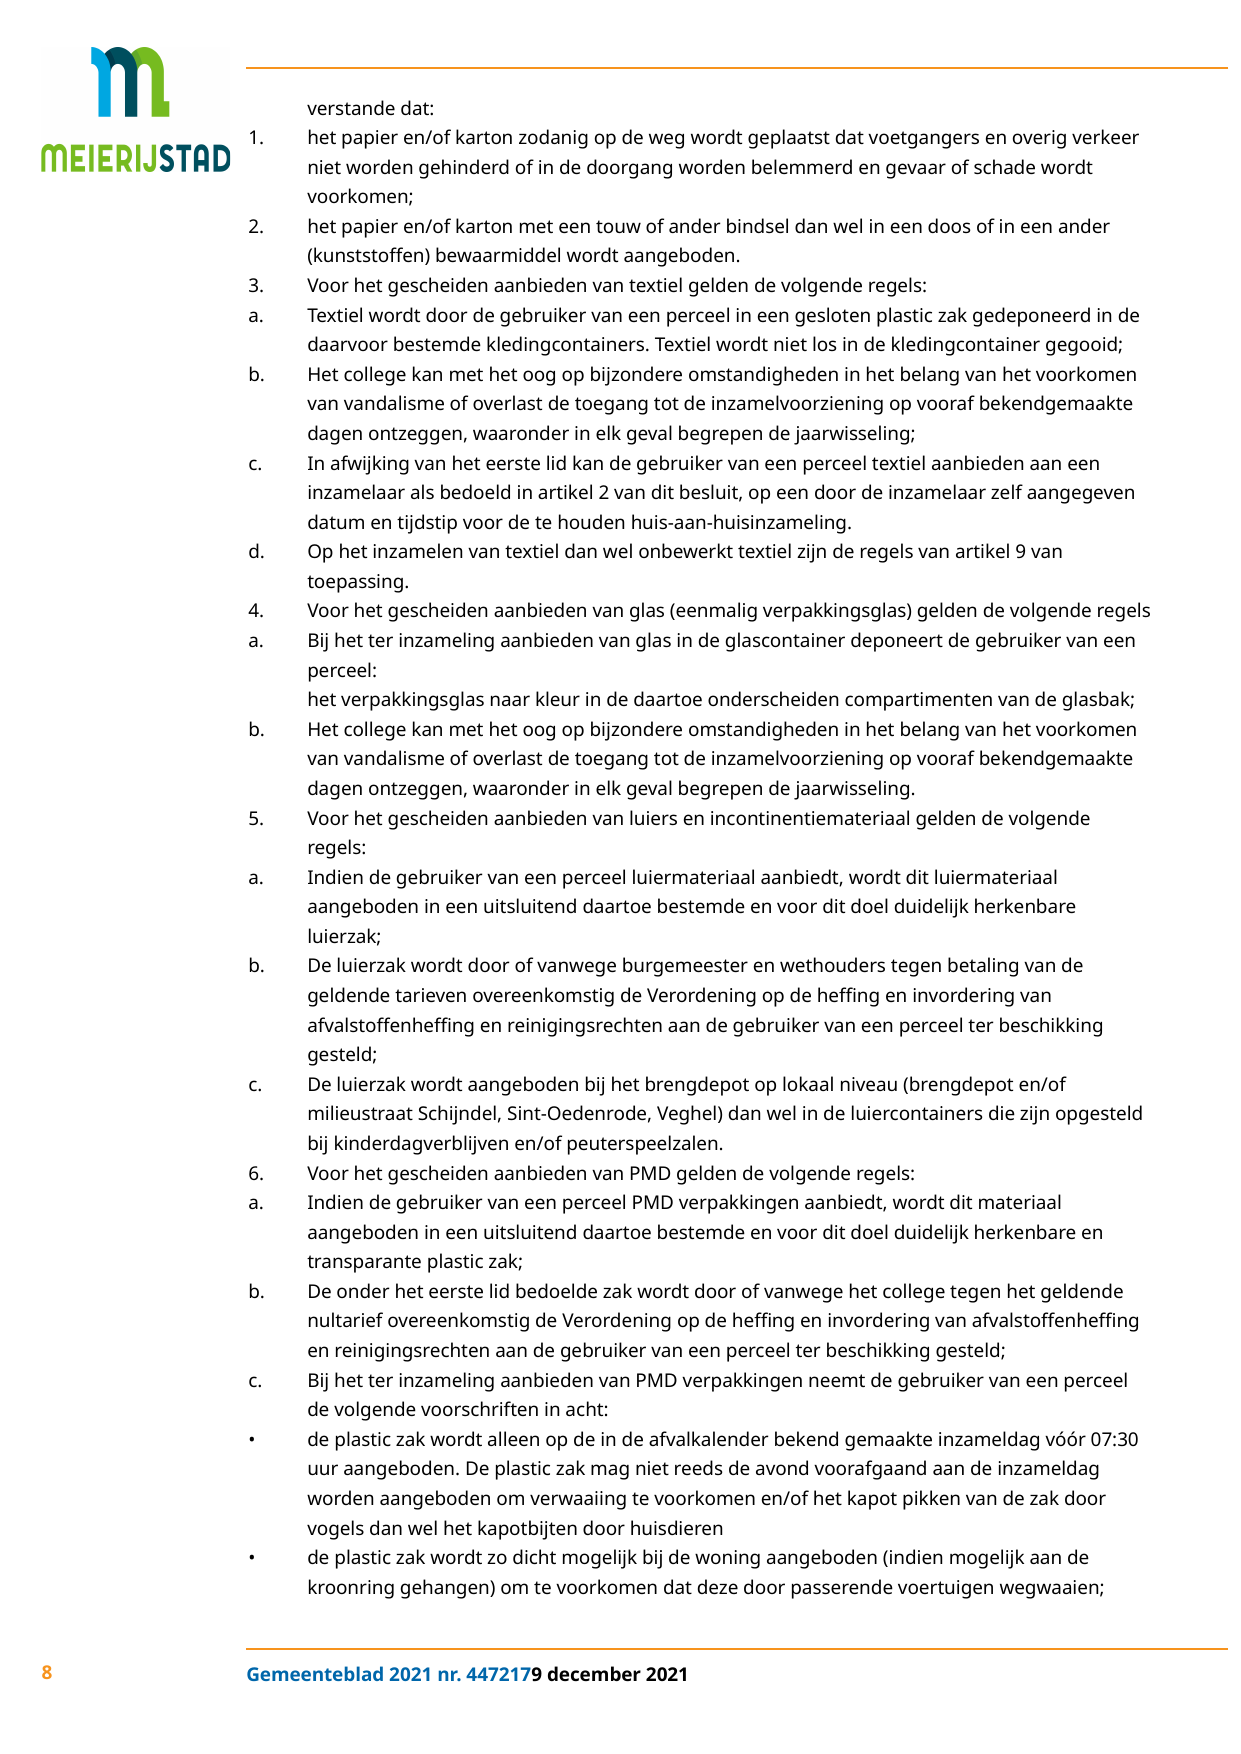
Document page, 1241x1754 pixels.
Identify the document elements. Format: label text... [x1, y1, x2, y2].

list De onder het eerste lid bedoelde zak wordt door of vanwege het college tegen het geldende nultarief overeenkomstig de Verordening op de heffing en invordering van afvalstoffenheffing en reinigingsrechten aan de gebruiker van een perceel ter beschikking gesteld; [248, 1278, 1152, 1363]
list de plastic zak wordt alleen op de in de afvalkalender bekend gemaakte inzameldag vóór 07:30 uur aangeboden. De plastic zak mag niet reeds de avond voorafgaand aan de inzameldag worden aangeboden om verwaaiing te voorkomen en/of het kapot pikken van de zak door vogels dan wel het kapotbijten door huisdieren [248, 1426, 1152, 1541]
list In afwijking van het eerste lid kan de gebruiker van een perceel textiel aanbieden aan een inzamelaar als bedoeld in artikel 2 van dit besluit, op een door de inzamelaar zelf aangegeven datum en tijdstip voor de te houden huis-aan-huisinzameling. [248, 450, 1152, 535]
list Het college kan met het oog op bijzondere omstandigheden in het belang van het voorkomen van vandalisme of overlast de toegang tot de inzamelvoorziening op vooraf bekendgemaakte dagen ontzeggen, waaronder in elk geval begrepen de jaarwisseling; [248, 361, 1152, 446]
list Voor het gescheiden aanbieden van glas (eenmalig verpakkingsglas) gelden de volgende regels [248, 598, 1152, 623]
list De luierzak wordt aangeboden bij het brengdepot op lokaal niveau (brengdepot en/of milieustraat Schijndel, Sint-Oedenrode, Veghel) dan wel in de luiercontainers die zijn opgesteld bij kinderdagverblijven en/of peuterspeelzalen. [248, 1071, 1152, 1156]
list Op het inzamelen van textiel dan wel onbewerkt textiel zijn de regels van artikel 9 van toepassing. [248, 538, 1152, 594]
list Voor het gescheiden aanbieden van luiers en incontinentiemateriaal gelden de volgende regels: [248, 805, 1152, 860]
list Indien de gebruiker van een perceel PMD verpakkingen aanbiedt, wordt dit materiaal aangeboden in een uitsluitend daartoe bestemde en voor dit doel duidelijk herkenbare en transparante plastic zak; [248, 1189, 1152, 1274]
list Voor het gescheiden aanbieden van PMD gelden de volgende regels: [248, 1160, 1152, 1186]
list het papier en/of karton met een touw of ander bindsel dan wel in een doos of in een ander (kunststoffen) bewaarmiddel wordt aangeboden. [248, 213, 1152, 268]
list het papier en/of karton zodanig op de weg wordt geplaatst dat voetgangers en overig verkeer niet worden gehinderd of in de doorgang worden belemmerd en gevaar of schade wordt voorkomen; [248, 124, 1152, 209]
list Voor het gescheiden aanbieden van textiel gelden de volgende regels: [248, 272, 1152, 298]
list Bij het ter inzameling aanbieden van PMD verpakkingen neemt de gebruiker van een perceel de volgende voorschriften in acht: [248, 1367, 1152, 1422]
list De luierzak wordt door of vanwege burgemeester en wethouders tegen betaling van de geldende tarieven overeenkomstig de Verordening op de heffing en invordering van afvalstoffenheffing en reinigingsrechten aan de gebruiker van een perceel ter beschikking gesteld; [248, 953, 1152, 1067]
list Textiel wordt door de gebruiker van een perceel in een gesloten plastic zak gedeponeerd in de daarvoor bestemde kledingcontainers. Textiel wordt niet los in de kledingcontainer gegooid; [248, 302, 1152, 357]
list de plastic zak wordt zo dicht mogelijk bij de woning aangeboden (indien mogelijk aan de kroonring gehangen) om te voorkomen dat deze door passerende voertuigen wegwaaien; [248, 1544, 1152, 1600]
picture [41, 47, 231, 172]
list Indien de gebruiker van een perceel luiermateriaal aanbiedt, wordt dit luiermateriaal aangeboden in een uitsluitend daartoe bestemde en voor dit doel duidelijk herkenbare luierzak; [248, 864, 1152, 949]
list het verpakkingsglas naar kleur in de daartoe onderscheiden compartimenten van de glasbak; [248, 686, 1152, 712]
list Bij het ter inzameling aanbieden van glas in de glascontainer deponeert de gebruiker van een perceel: [248, 627, 1152, 683]
list Het college kan met het oog op bijzondere omstandigheden in het belang van het voorkomen van vandalisme of overlast de toegang tot de inzamelvoorziening op vooraf bekendgemaakte dagen ontzeggen, waaronder in elk geval begrepen de jaarwisseling. [248, 716, 1152, 801]
list verstande dat: [248, 95, 1152, 121]
